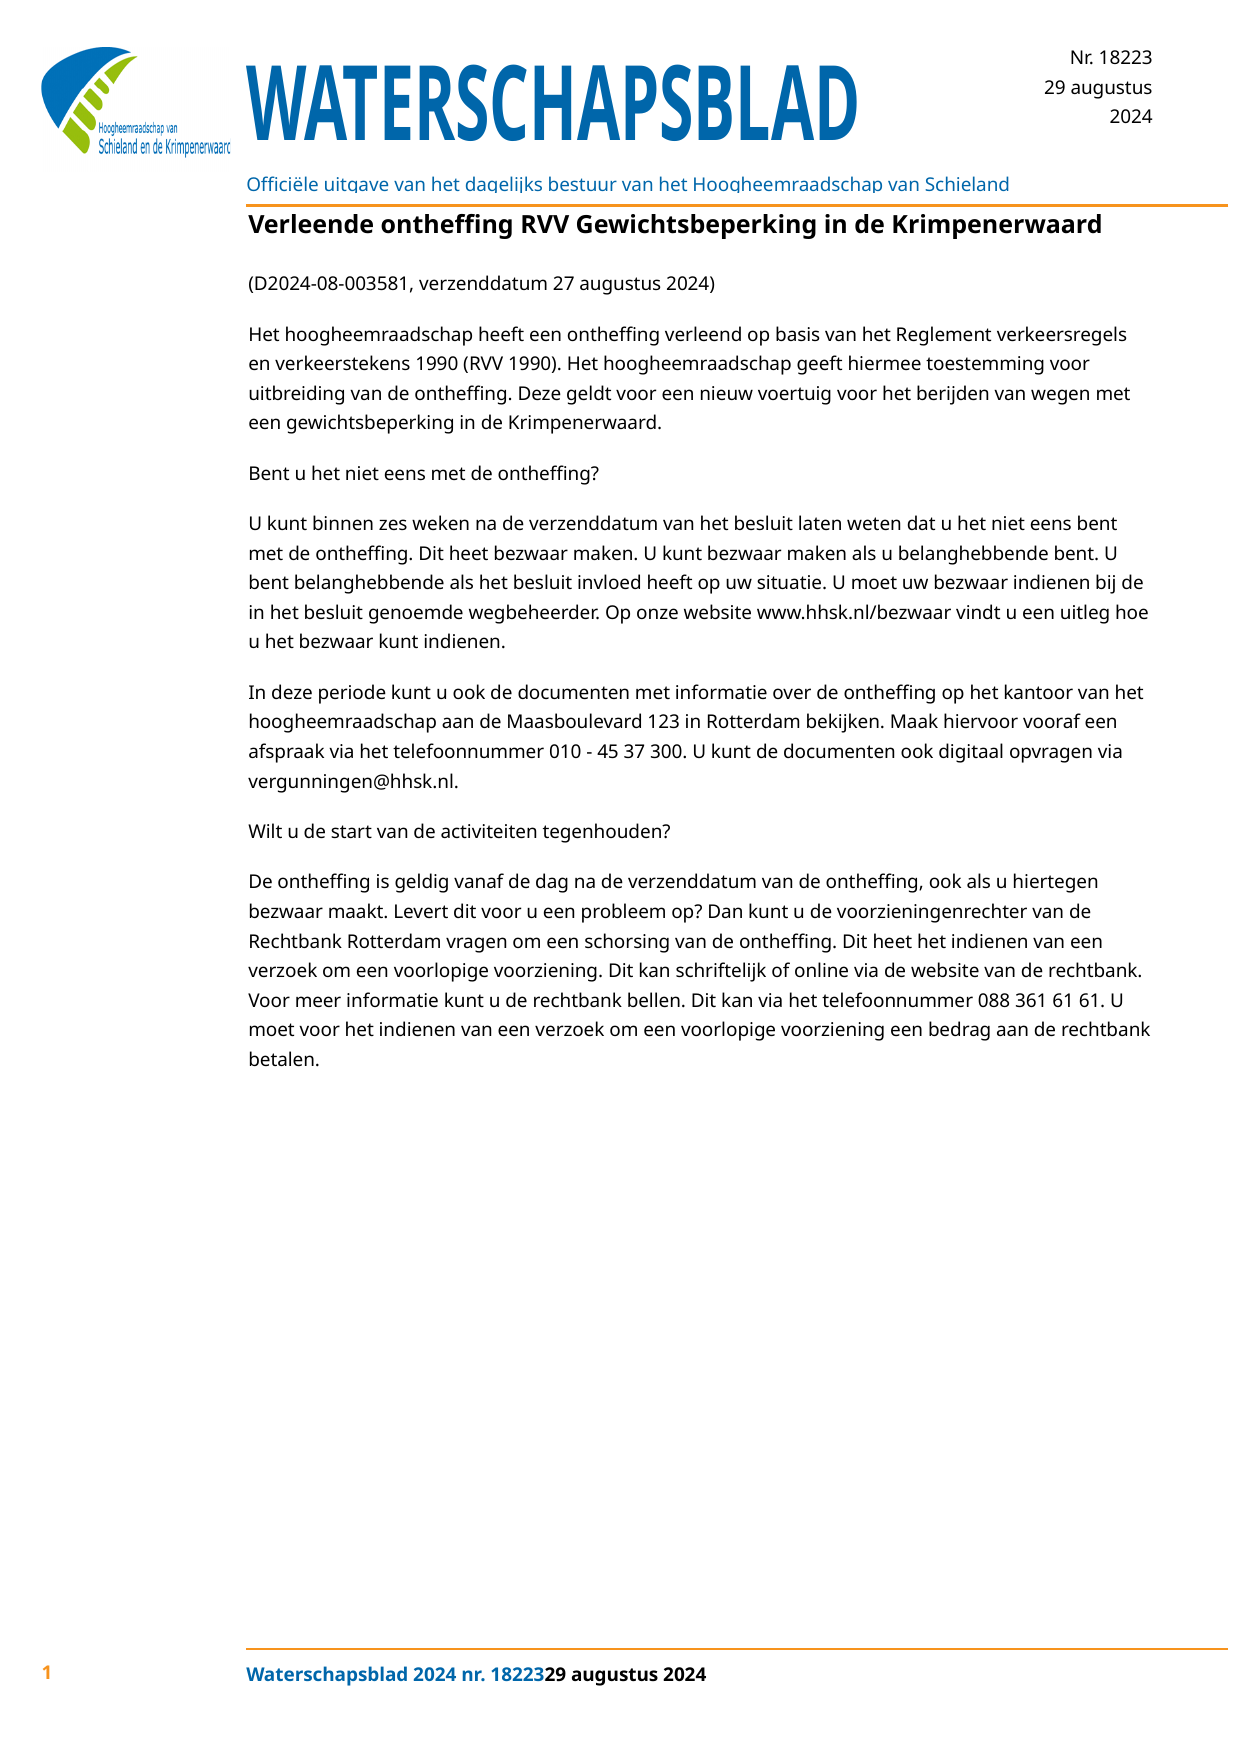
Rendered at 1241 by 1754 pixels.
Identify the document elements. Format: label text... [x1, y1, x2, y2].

text Het hoogheemraadschap heeft een ontheffing verleend op basis van het Reglement verkeersregels en verkeerstekens 1990 (RVV 1990). Het hoogheemraadschap geeft hiermee toestemming voor uitbreiding van de ontheffing. Deze geldt voor een nieuw voertuig voor het berijden van wegen met een gewichtsbeperking in de Krimpenerwaard. [248, 321, 1152, 435]
text (D2024-08-003581, verzenddatum 27 augustus 2024) [248, 270, 1152, 296]
text U kunt binnen zes weken na de verzenddatum van het besluit laten weten dat u het niet eens bent met de ontheffing. Dit heet bezwaar maken. U kunt bezwaar maken als u belanghebbende bent. U bent belanghebbende als het besluit invloed heeft op uw situatie. U moet uw bezwaar indienen bij de in het besluit genoemde wegbeheerder. Op onze website www.hhsk.nl/bezwaar vindt u een uitleg hoe u het bezwaar kunt indienen. [248, 510, 1152, 654]
text Wilt u de start van de activiteiten tegenhouden? [248, 818, 1152, 844]
picture [41, 47, 231, 172]
text Verleende ontheffing RVV Gewichtsbeperking in de Krimpenerwaard [248, 207, 1152, 241]
text Bent u het niet eens met de ontheffing? [248, 460, 1152, 486]
text In deze periode kunt u ook de documenten met informatie over de ontheffing op het kantoor van het hoogheemraadschap aan de Maasboulevard 123 in Rotterdam bekijken. Maak hiervoor vooraf een afspraak via het telefoonnummer 010 - 45 37 300. U kunt de documenten ook digitaal opvragen via vergunningen@hhsk.nl. [248, 679, 1152, 793]
text De ontheffing is geldig vanaf de dag na de verzenddatum van de ontheffing, ook als u hiertegen bezwaar maakt. Levert dit voor u een probleem op? Dan kunt u de voorzieningenrechter van de Rechtbank Rotterdam vragen om een schorsing van de ontheffing. Dit heet het indienen van een verzoek om een voorlopige voorziening. Dit kan schriftelijk of online via de website van de rechtbank. Voor meer informatie kunt u de rechtbank bellen. Dit kan via het telefoonnummer 088 361 61 61. U moet voor het indienen van een verzoek om een voorlopige voorziening een bedrag aan de rechtbank betalen. [248, 869, 1152, 1072]
